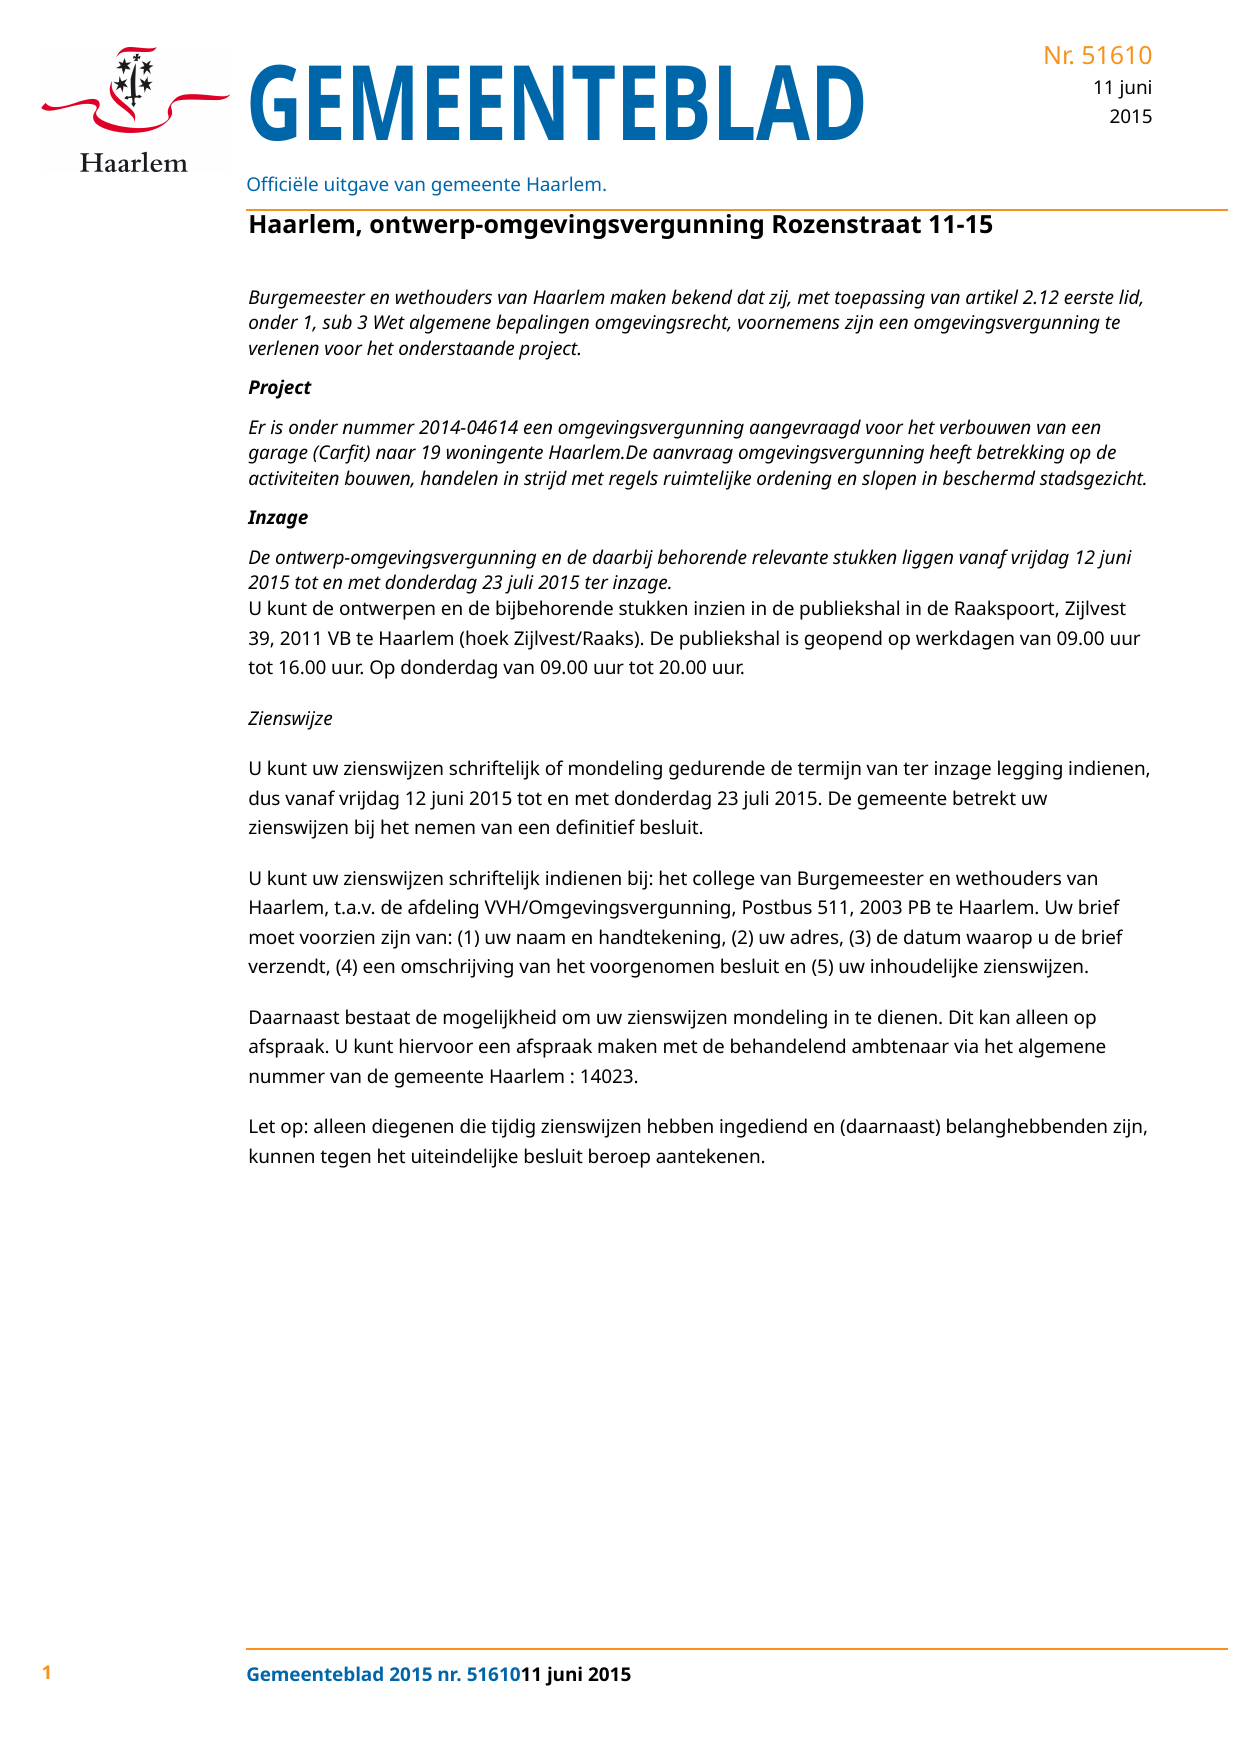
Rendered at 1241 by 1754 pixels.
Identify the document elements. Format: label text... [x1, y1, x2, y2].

text U kunt uw zienswijzen schriftelijk indienen bij: het college van Burgemeester en wethouders van Haarlem, t.a.v. de afdeling VVH/Omgevingsvergunning, Postbus 511, 2003 PB te Haarlem. Uw brief moet voorzien zijn van: (1) uw naam en handtekening, (2) uw adres, (3) de datum waarop u de brief verzendt, (4) een omschrijving van het voorgenomen besluit en (5) uw inhoudelijke zienswijzen. [248, 865, 1152, 979]
text U kunt de ontwerpen en de bijbehorende stukken inzien in de publiekshal in de Raakspoort, Zijlvest 39, 2011 VB te Haarlem (hoek Zijlvest/Raaks). De publiekshal is geopend op werkdagen van 09.00 uur tot 16.00 uur. Op donderdag van 09.00 uur tot 20.00 uur. [248, 595, 1152, 680]
text Daarnaast bestaat de mogelijkheid om uw zienswijzen mondeling in te dienen. Dit kan alleen op afspraak. U kunt hiervoor een afspraak maken met de behandelend ambtenaar via het algemene nummer van de gemeente Haarlem : 14023. [248, 1004, 1152, 1089]
text Haarlem, ontwerp-omgevingsvergunning Rozenstraat 11-15 [248, 211, 1152, 241]
text Burgemeester en wethouders van Haarlem maken bekend dat zij, met toepassing van artikel 2.12 eerste lid, onder 1, sub 3 Wet algemene bepalingen omgevingsrecht, voornemens zijn een omgevingsvergunning te verlenen voor het onderstaande project. [248, 284, 1152, 361]
text Inzage [248, 504, 1152, 530]
picture [41, 47, 231, 172]
text Zienswijze [248, 705, 1152, 731]
text Er is onder nummer 2014-04614 een omgevingsvergunning aangevraagd voor het verbouwen van een garage (Carfit) naar 19 woningente Haarlem.De aanvraag omgevingsvergunning heeft betrekking op de activiteiten bouwen, handelen in strijd met regels ruimtelijke ordening en slopen in beschermd stadsgezicht. [248, 414, 1152, 491]
text De ontwerp-omgevingsvergunning en de daarbij behorende relevante stukken liggen vanaf vrijdag 12 juni 2015 tot en met donderdag 23 juli 2015 ter inzage. [248, 544, 1152, 595]
text Let op: alleen diegenen die tijdig zienswijzen hebben ingediend en (daarnaast) belanghebbenden zijn, kunnen tegen het uiteindelijke besluit beroep aantekenen. [248, 1114, 1152, 1169]
text Project [248, 374, 1152, 400]
text U kunt uw zienswijzen schriftelijk of mondeling gedurende de termijn van ter inzage legging indienen, dus vanaf vrijdag 12 juni 2015 tot en met donderdag 23 juli 2015. De gemeente betrekt uw zienswijzen bij het nemen van een definitief besluit. [248, 755, 1152, 840]
